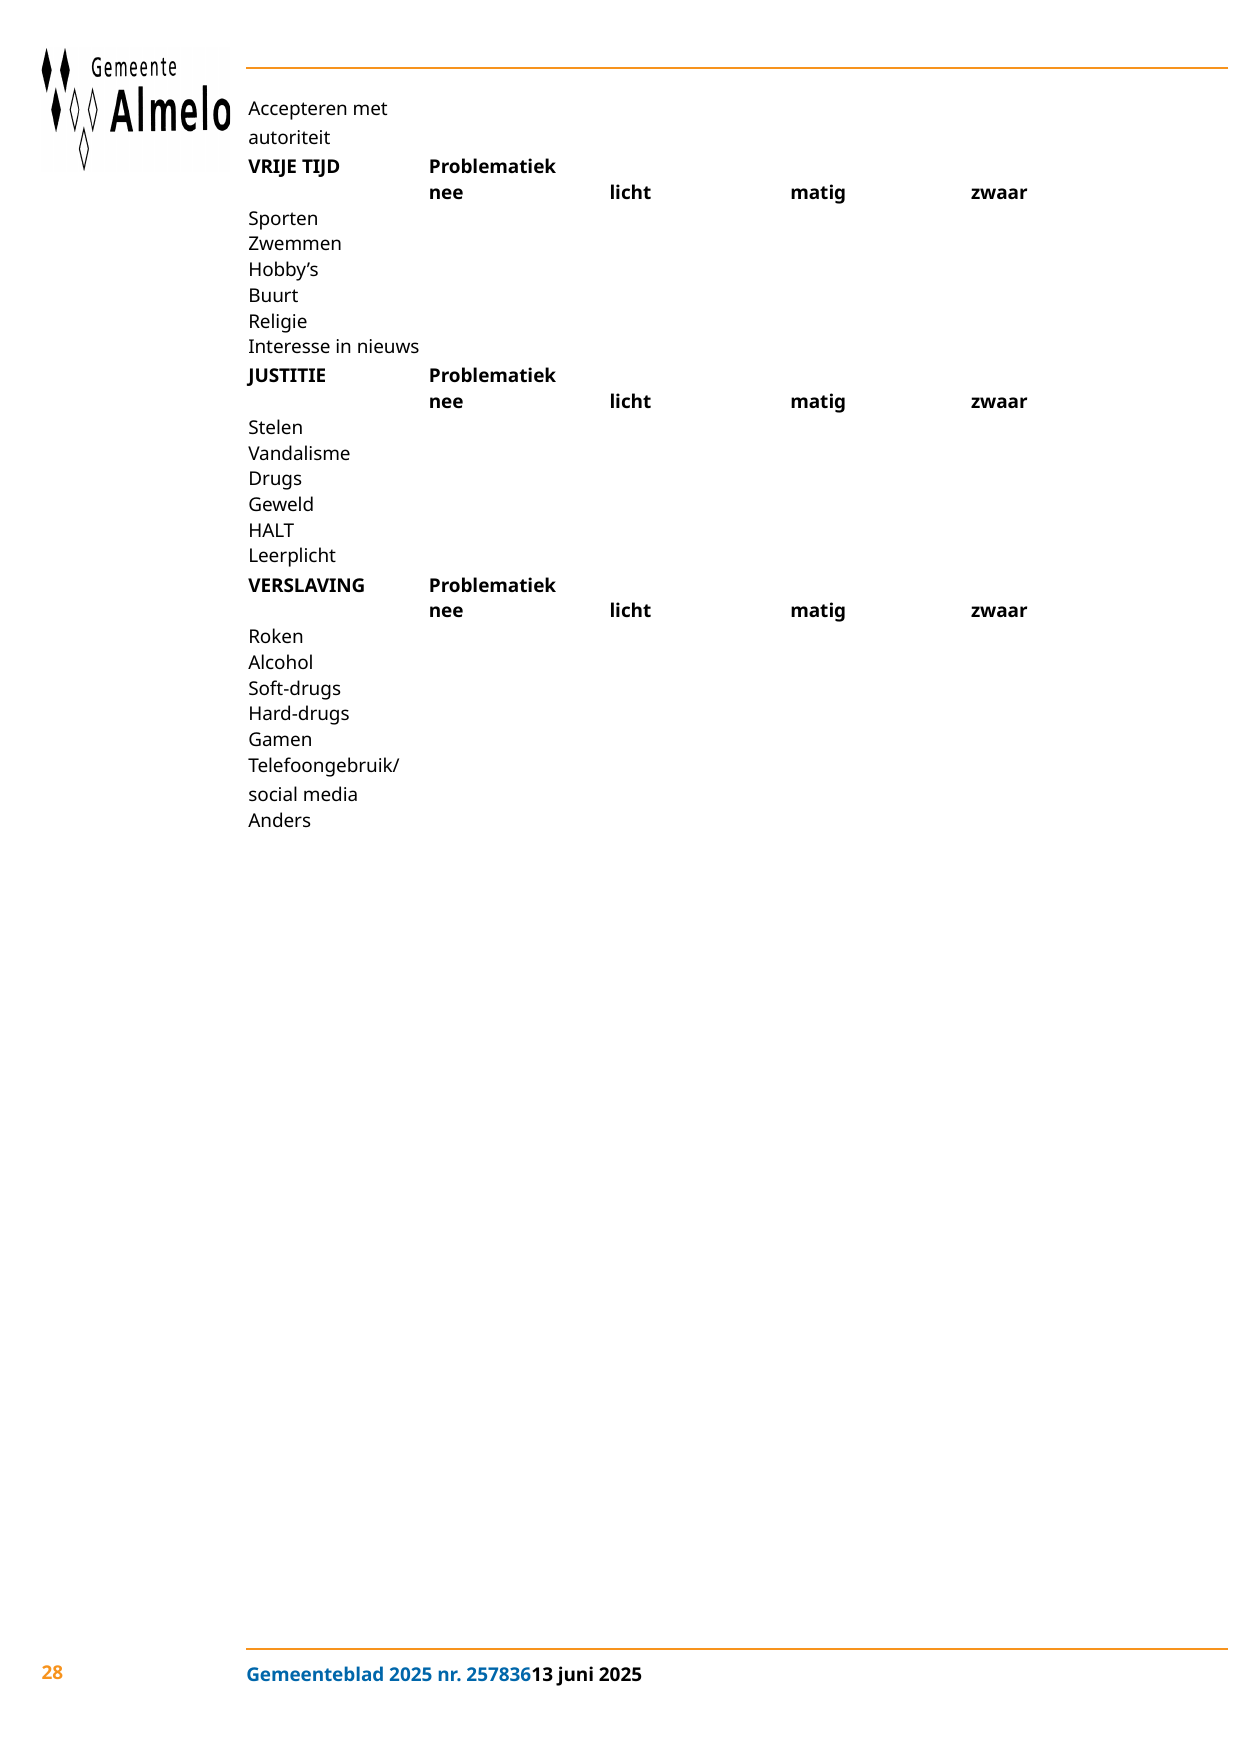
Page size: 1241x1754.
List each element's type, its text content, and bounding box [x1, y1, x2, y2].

table_cell nee [429, 388, 609, 414]
table_cell [429, 649, 609, 675]
table_cell [609, 807, 790, 833]
table_cell [971, 205, 1152, 231]
table_cell [609, 517, 790, 543]
table_cell [429, 414, 609, 440]
table_cell [790, 491, 971, 517]
table_cell Zwemmen [248, 231, 429, 256]
table_cell Soft-drugs [248, 675, 429, 700]
table_cell [609, 256, 790, 282]
picture [41, 47, 231, 172]
table_cell [790, 726, 971, 752]
table_cell [609, 675, 790, 700]
table_cell [429, 675, 609, 700]
table_cell [609, 700, 790, 726]
table_cell matig [790, 179, 971, 205]
table_cell [609, 726, 790, 752]
table_cell Religie [248, 308, 429, 333]
table_cell [429, 623, 609, 649]
table_cell matig [790, 388, 971, 414]
table_cell [971, 517, 1152, 543]
table_cell [790, 517, 971, 543]
table_cell [609, 491, 790, 517]
table_cell Geweld [248, 491, 429, 517]
table_cell [609, 282, 790, 308]
table_cell licht [609, 388, 790, 414]
table_cell [971, 466, 1152, 491]
table_cell zwaar [971, 388, 1152, 414]
table_cell [971, 282, 1152, 308]
table_cell Accepteren met autoriteit [248, 95, 429, 150]
table_cell [429, 807, 609, 833]
table_cell [609, 334, 790, 359]
table_cell Telefoongebruik/social media [248, 752, 429, 807]
table_cell [609, 95, 790, 150]
table_cell [971, 726, 1152, 752]
table_header Problematiek [429, 572, 1152, 597]
table_cell Hard-drugs [248, 700, 429, 726]
table_cell [790, 649, 971, 675]
table_cell [971, 491, 1152, 517]
table_cell [609, 543, 790, 568]
table_cell [429, 491, 609, 517]
table_cell [971, 700, 1152, 726]
table_cell [971, 752, 1152, 807]
table_cell [429, 466, 609, 491]
table_cell licht [609, 179, 790, 205]
table_cell [429, 231, 609, 256]
table_cell [971, 308, 1152, 333]
table_cell [790, 282, 971, 308]
table_cell [971, 649, 1152, 675]
table_header VERSLAVING [248, 572, 429, 623]
table_cell Interesse in nieuws [248, 334, 429, 359]
table_cell Hobby’s [248, 256, 429, 282]
table_cell [429, 752, 609, 807]
table_cell Alcohol [248, 649, 429, 675]
table_cell [429, 256, 609, 282]
table_cell Roken [248, 623, 429, 649]
table_cell [971, 256, 1152, 282]
table_header VRIJE TIJD [248, 154, 429, 205]
table_cell [429, 726, 609, 752]
table_cell Buurt [248, 282, 429, 308]
table_cell [429, 440, 609, 466]
table_cell nee [429, 598, 609, 623]
table_cell [790, 205, 971, 231]
table_header JUSTITIE [248, 363, 429, 414]
table_cell [971, 414, 1152, 440]
table_cell [790, 256, 971, 282]
table_cell [429, 205, 609, 231]
table_cell [790, 231, 971, 256]
table_cell Sporten [248, 205, 429, 231]
table_cell HALT [248, 517, 429, 543]
table_cell Vandalisme [248, 440, 429, 466]
table_cell Leerplicht [248, 543, 429, 568]
table_cell [609, 649, 790, 675]
table_cell [971, 623, 1152, 649]
table_cell licht [609, 598, 790, 623]
table_cell [429, 700, 609, 726]
table_cell [790, 334, 971, 359]
table_cell [429, 308, 609, 333]
table_cell zwaar [971, 179, 1152, 205]
table_cell [609, 466, 790, 491]
table_cell Drugs [248, 466, 429, 491]
table_cell [790, 807, 971, 833]
table_cell [609, 308, 790, 333]
table_cell [429, 543, 609, 568]
table_cell [790, 414, 971, 440]
table_cell Stelen [248, 414, 429, 440]
table_cell [609, 231, 790, 256]
table_cell [609, 440, 790, 466]
table_cell [609, 205, 790, 231]
table_cell matig [790, 598, 971, 623]
table_cell [609, 414, 790, 440]
table_cell [790, 466, 971, 491]
table_cell [971, 807, 1152, 833]
table_cell [609, 623, 790, 649]
table_cell [790, 675, 971, 700]
table_cell [429, 334, 609, 359]
table_cell [790, 440, 971, 466]
table_cell [429, 282, 609, 308]
table_cell [790, 752, 971, 807]
table_cell Gamen [248, 726, 429, 752]
table_header Problematiek [429, 154, 1152, 179]
table_cell [609, 752, 790, 807]
table_cell [790, 700, 971, 726]
table_cell nee [429, 179, 609, 205]
table_cell Anders [248, 807, 429, 833]
table_cell [971, 543, 1152, 568]
table_cell [971, 675, 1152, 700]
table_cell [429, 517, 609, 543]
table_cell [971, 231, 1152, 256]
table_cell [429, 95, 609, 150]
table_cell [971, 440, 1152, 466]
table_cell [971, 95, 1152, 150]
table_cell [790, 543, 971, 568]
table_cell [790, 308, 971, 333]
table_header Problematiek [429, 363, 1152, 388]
table_cell [790, 95, 971, 150]
table_cell zwaar [971, 598, 1152, 623]
table_cell [790, 623, 971, 649]
table_cell [971, 334, 1152, 359]
